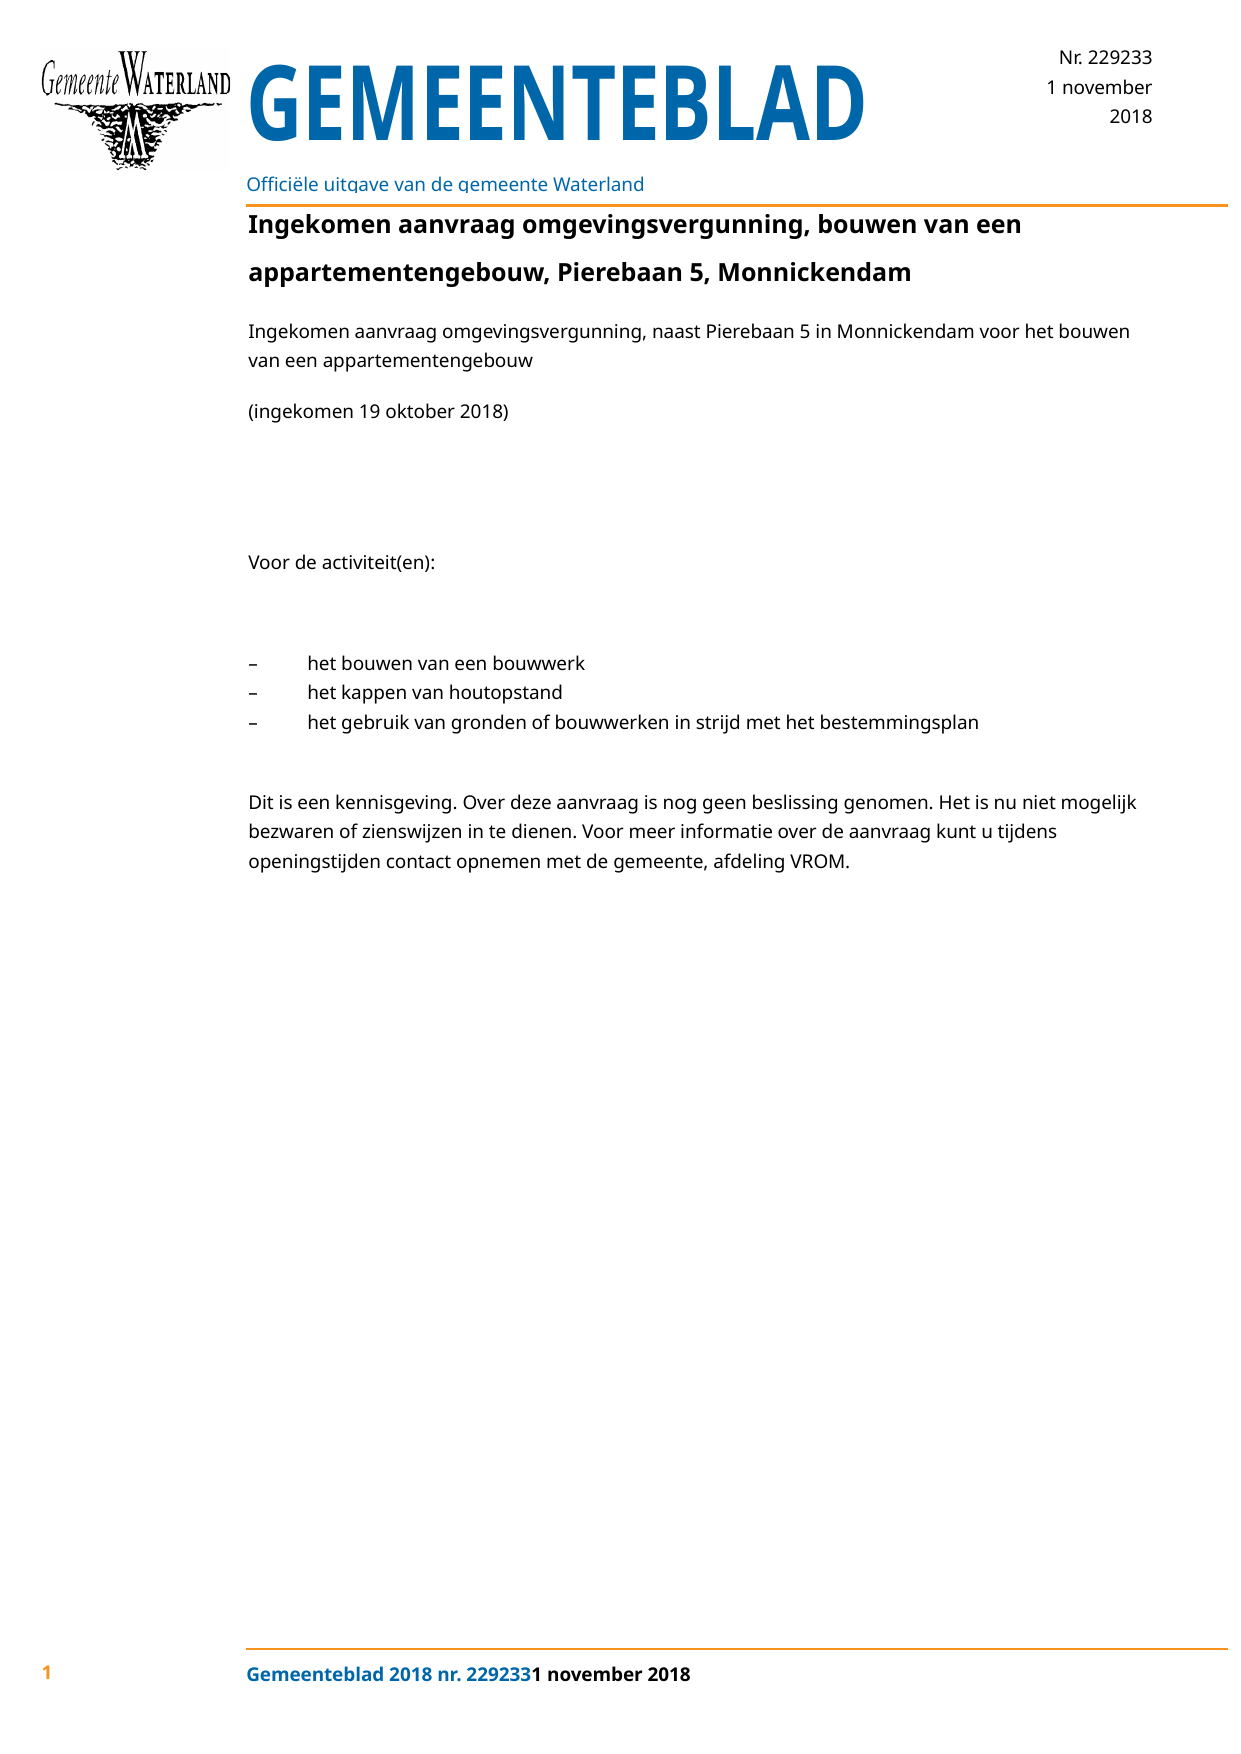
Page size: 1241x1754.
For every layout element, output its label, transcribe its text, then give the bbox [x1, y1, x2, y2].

text Voor de activiteit(en): [248, 549, 1152, 575]
text Ingekomen aanvraag omgevingsvergunning, bouwen van een appartementengebouw, Pierebaan 5, Monnickendam [248, 207, 1152, 288]
list het kappen van houtopstand [248, 679, 1152, 705]
list het gebruik van gronden of bouwwerken in strijd met het bestemmingsplan [248, 709, 1152, 735]
text Dit is een kennisgeving. Over deze aanvraag is nog geen beslissing genomen. Het is nu niet mogelijk bezwaren of zienswijzen in te dienen. Voor meer informatie over de aanvraag kunt u tijdens openingstijden contact opnemen met de gemeente, afdeling VROM. [248, 789, 1152, 874]
list het bouwen van een bouwwerk [248, 650, 1152, 676]
text (ingekomen 19 oktober 2018) [248, 398, 1152, 424]
text Ingekomen aanvraag omgevingsvergunning, naast Pierebaan 5 in Monnickendam voor het bouwen van een appartementengebouw [248, 318, 1152, 373]
picture [41, 47, 231, 172]
